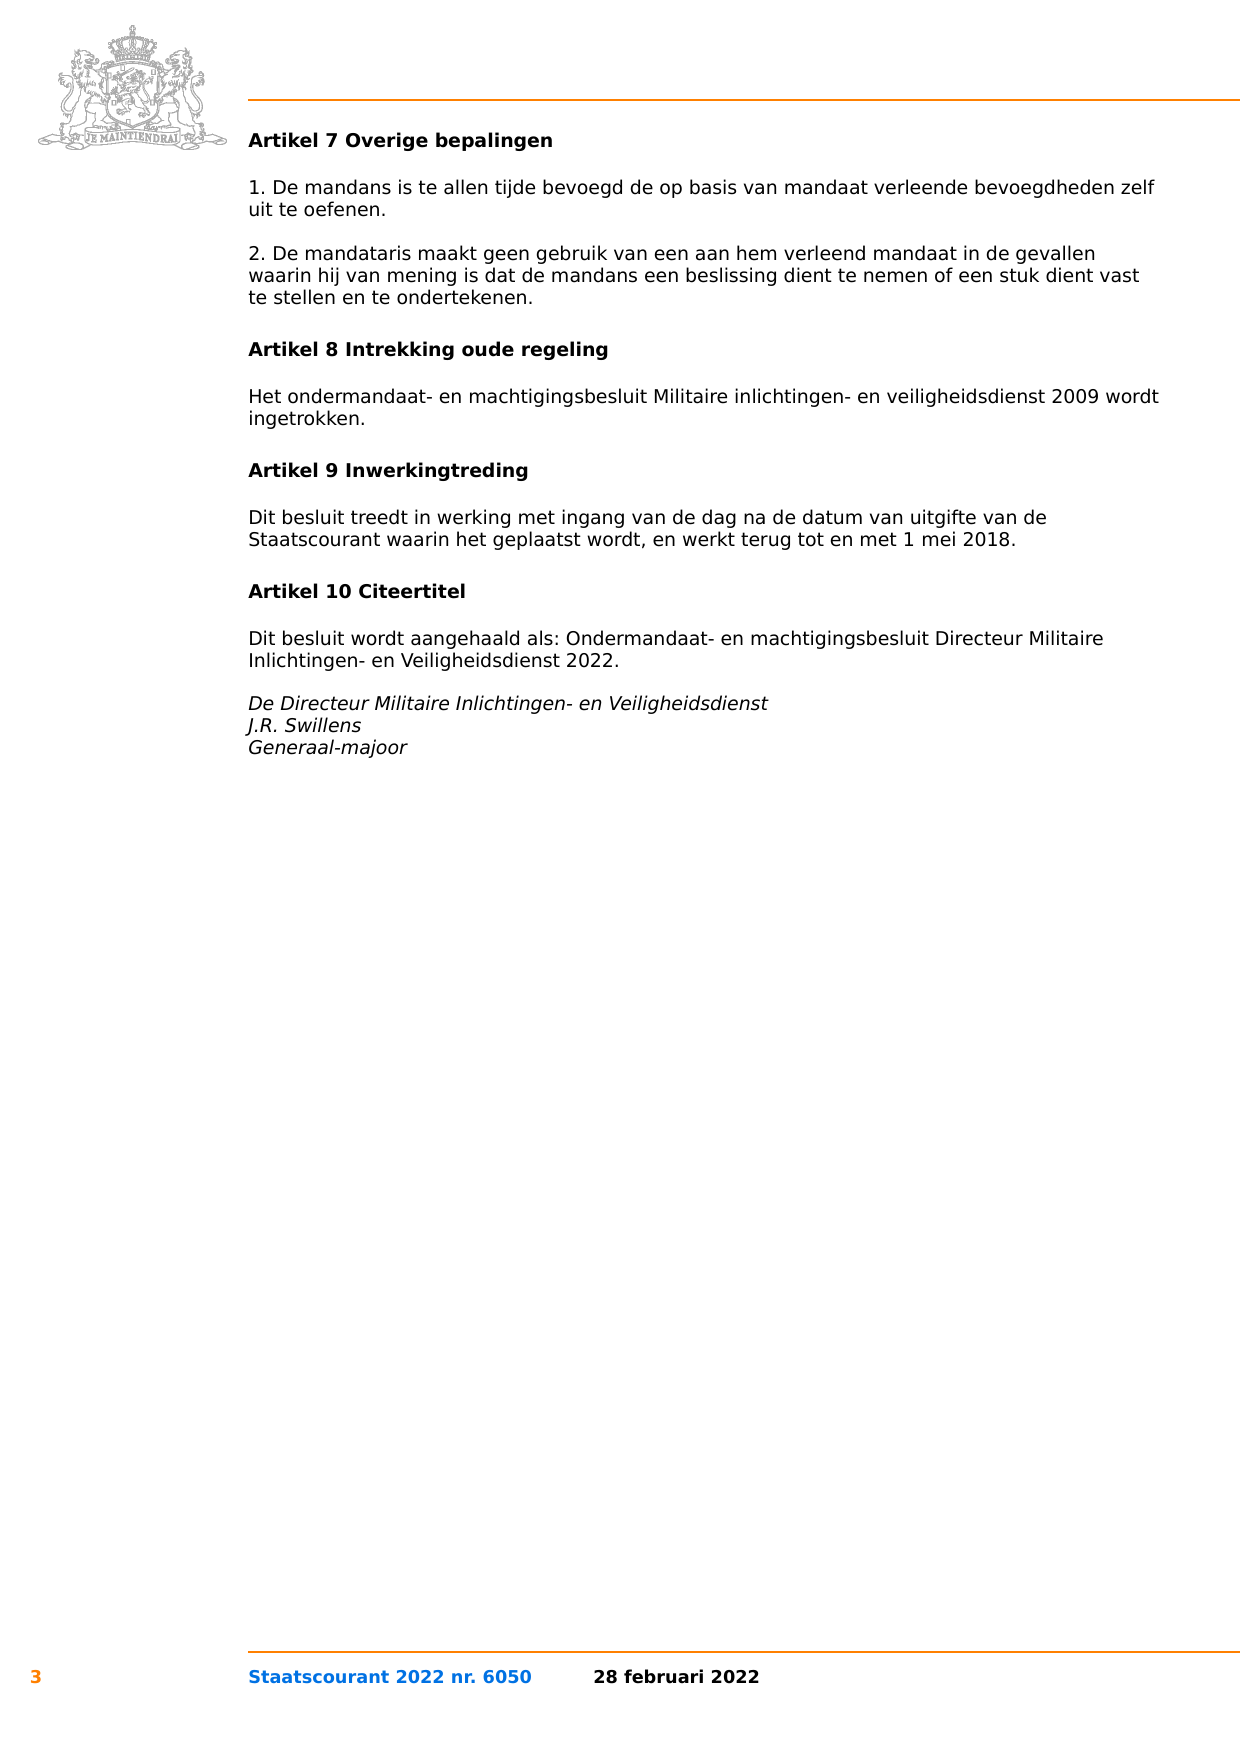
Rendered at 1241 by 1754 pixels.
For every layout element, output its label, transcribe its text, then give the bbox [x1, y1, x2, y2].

text Dit besluit treedt in werking met ingang van de dag na de datum van uitgifte van de Staatscourant waarin het geplaatst wordt, en werkt terug tot en met 1 mei 2018. [248, 507, 1163, 551]
text 1. De mandans is te allen tijde bevoegd de op basis van mandaat verleende bevoegdheden zelf uit te oefenen. [248, 177, 1163, 221]
picture [38, 25, 227, 150]
subtitle Artikel 9 Inwerkingtreding [248, 459, 1163, 482]
text Dit besluit wordt aangehaald als: Ondermandaat- en machtigingsbesluit Directeur Militaire Inlichtingen- en Veiligheidsdienst 2022. [248, 627, 1163, 671]
text 2. De mandataris maakt geen gebruik van een aan hem verleend mandaat in de gevallen waarin hij van mening is dat de mandans een beslissing dient te nemen of een stuk dient vast te stellen en te ondertekenen. [248, 243, 1163, 309]
subtitle Artikel 8 Intrekking oude regeling [248, 339, 1163, 361]
subtitle Artikel 7 Overige bepalingen [248, 130, 1163, 152]
text De Directeur Militaire Inlichtingen- en Veiligheidsdienst J.R. Swillens Generaal-majoor [248, 693, 1163, 759]
text Het ondermandaat- en machtigingsbesluit Militaire inlichtingen- en veiligheidsdienst 2009 wordt ingetrokken. [248, 386, 1163, 429]
subtitle Artikel 10 Citeertitel [248, 581, 1163, 602]
